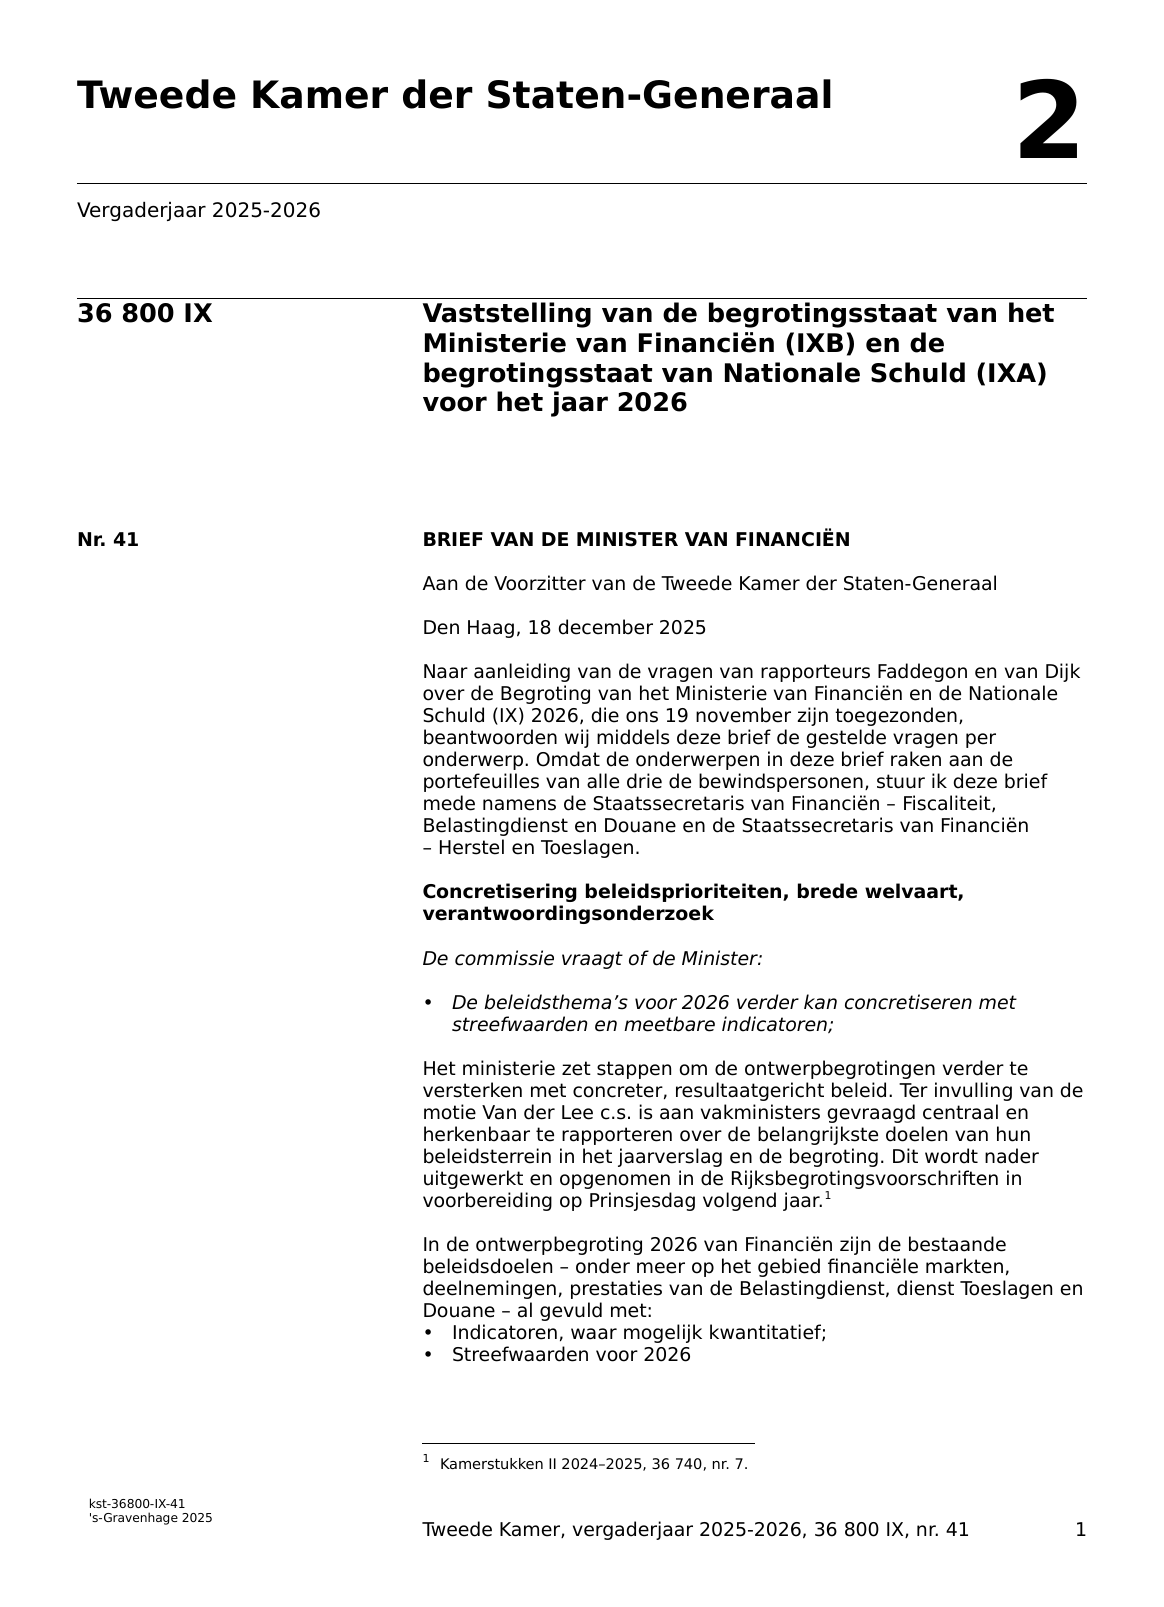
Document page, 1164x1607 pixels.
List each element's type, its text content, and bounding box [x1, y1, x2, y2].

text Aan de Voorzitter van de Tweede Kamer der Staten-Generaal [422, 573, 1087, 595]
subtitle Concretisering beleidsprioriteiten, brede welvaart, verantwoordingsonderzoek [422, 881, 1087, 925]
text kst-36800-IX-41 [88, 1497, 323, 1511]
table_header 2 [886, 59, 1087, 183]
table_cell Vergaderjaar 2025-2026 [77, 184, 1087, 298]
text 's-Gravenhage 2025 [88, 1511, 323, 1525]
text Kamerstukken II 2024–2025, 36 740, nr. 7. [422, 1452, 1087, 1474]
text • Indicatoren, waar mogelijk kwantitatief; [422, 1322, 1087, 1344]
subtitle 36 800 IX Vaststelling van de begrotingsstaat van het Ministerie van Financiën (IXB) en de begrotingsstaat van Nationale Schuld (IXA) voor het jaar 2026 [77, 299, 1087, 418]
text Het ministerie zet stappen om de ontwerpbegrotingen verder te versterken met concreter, resultaatgericht beleid. Ter invulling van de motie Van der Lee c.s. is aan vakministers gevraagd centraal en herkenbaar te rapporteren over de belangrijkste doelen van hun beleidsterrein in het jaarverslag en de begroting. Dit wordt nader uitgewerkt en opgenomen in de Rijksbegrotingsvoorschriften in voorbereiding op Prinsjesdag volgend jaar. [422, 1058, 1087, 1212]
text De commissie vraagt of de Minister: [422, 947, 1087, 969]
subtitle Nr. 41 BRIEF VAN DE MINISTER VAN FINANCIËN [77, 529, 1087, 551]
table_header Tweede Kamer der Staten-Generaal [77, 59, 886, 183]
text • Streefwaarden voor 2026 [422, 1344, 1087, 1366]
text • De beleidsthema’s voor 2026 verder kan concretiseren met streefwaarden en meetbare indicatoren; [422, 992, 1087, 1036]
text In de ontwerpbegroting 2026 van Financiën zijn de bestaande beleidsdoelen – onder meer op het gebied financiële markten, deelnemingen, prestaties van de Belastingdienst, dienst Toeslagen en Douane – al gevuld met: [422, 1234, 1087, 1322]
text Naar aanleiding van de vragen van rapporteurs Faddegon en van Dijk over de Begroting van het Ministerie van Financiën en de Nationale Schuld (IX) 2026, die ons 19 november zijn toegezonden, beantwoorden wij middels deze brief de gestelde vragen per onderwerp. Omdat de onderwerpen in deze brief raken aan de portefeuilles van alle drie de bewindspersonen, stuur ik deze brief mede namens de Staatssecretaris van Financiën – Fiscaliteit, Belastingdienst en Douane en de Staatssecretaris van Financiën – Herstel en Toeslagen. [422, 661, 1087, 859]
text Den Haag, 18 december 2025 [422, 617, 1087, 639]
